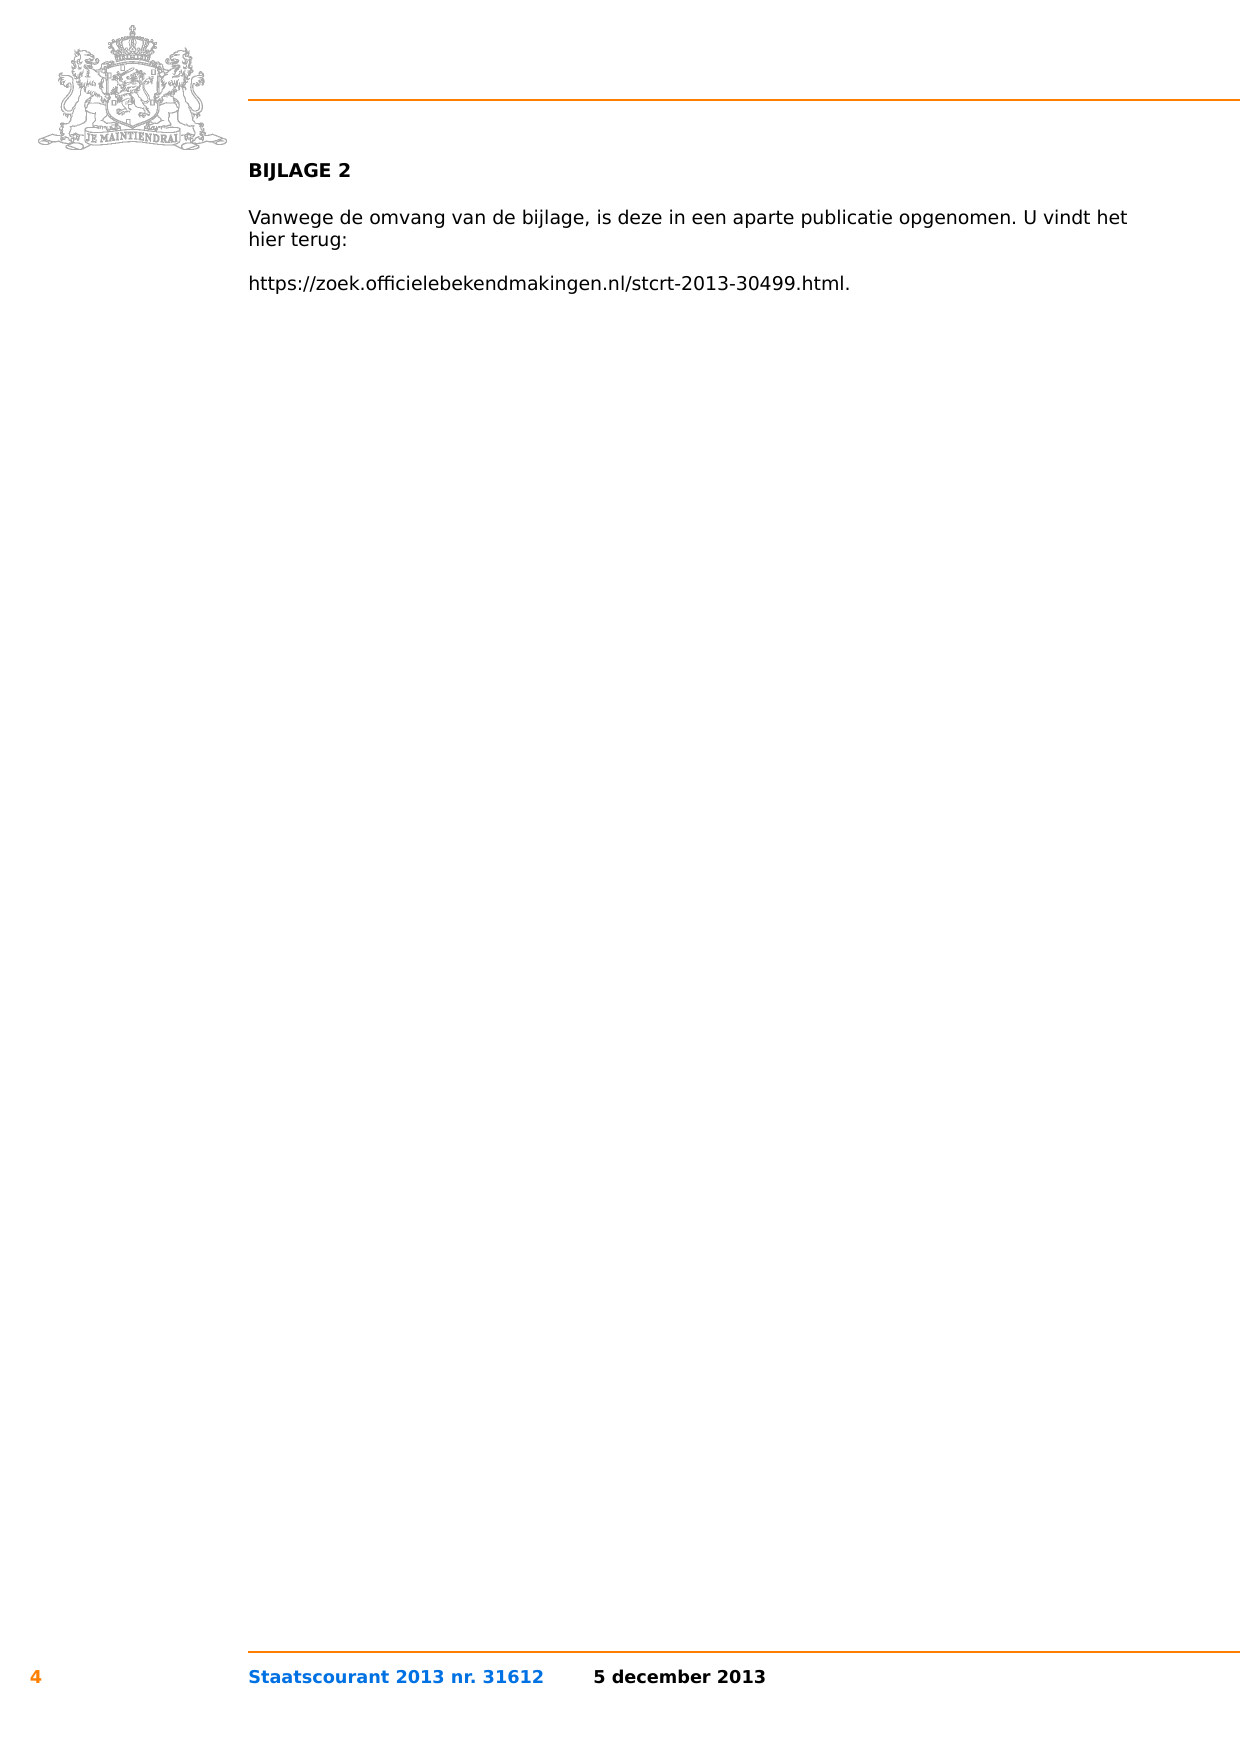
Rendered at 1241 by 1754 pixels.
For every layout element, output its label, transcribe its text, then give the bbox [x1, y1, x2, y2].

text https://zoek.officielebekendmakingen.nl/stcrt-2013-30499.html. [248, 273, 1163, 295]
text Vanwege de omvang van de bijlage, is deze in een aparte publicatie opgenomen. U vindt het hier terug: [248, 207, 1163, 251]
subtitle BIJLAGE 2 [248, 160, 1163, 182]
picture [38, 25, 227, 150]
